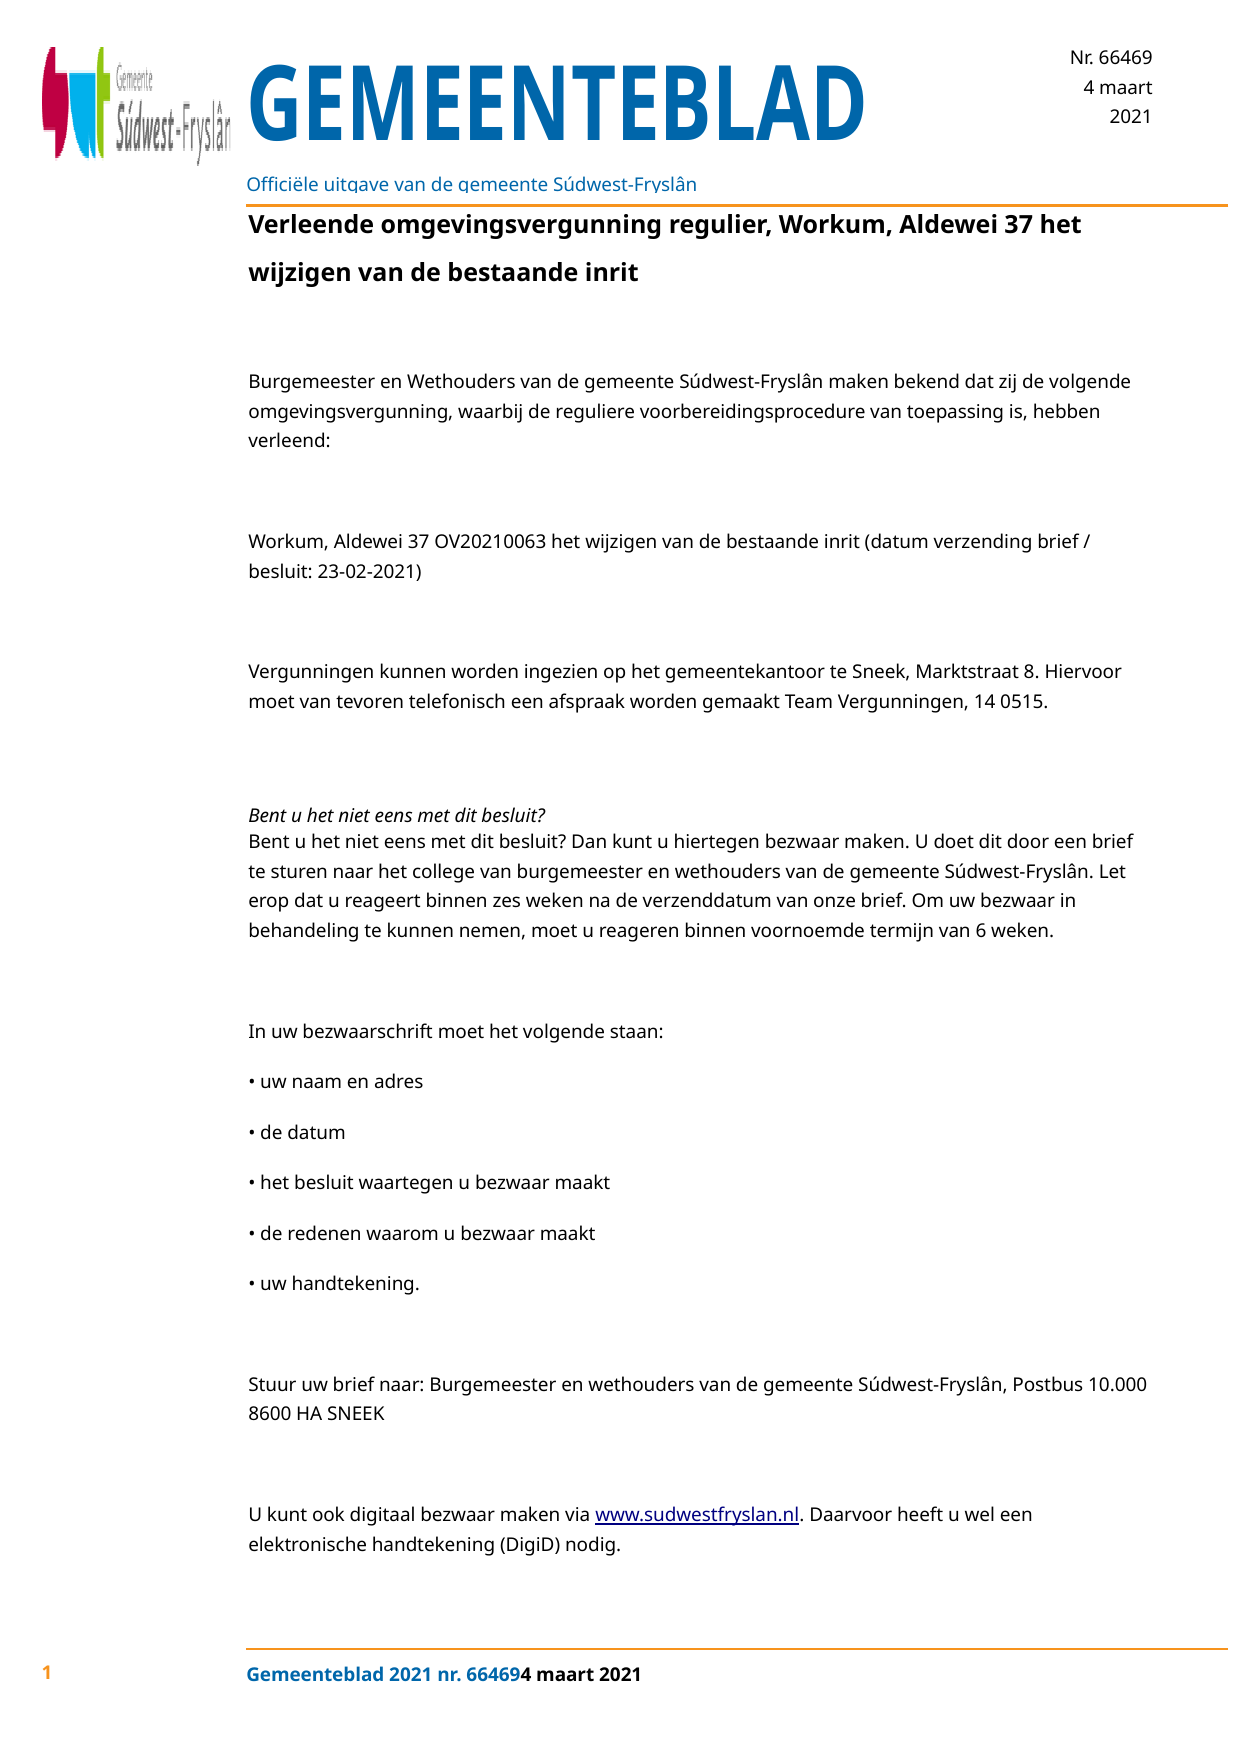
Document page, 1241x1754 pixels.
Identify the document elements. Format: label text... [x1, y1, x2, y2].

picture [41, 47, 231, 172]
text Bent u het niet eens met dit besluit? [248, 803, 1152, 828]
text Verleende omgevingsvergunning regulier, Workum, Aldewei 37 het wijzigen van de bestaande inrit [248, 207, 1152, 288]
text Burgemeester en Wethouders van de gemeente Súdwest-Fryslân maken bekend dat zij de volgende omgevingsvergunning, waarbij de reguliere voorbereidingsprocedure van toepassing is, hebben verleend: [248, 368, 1152, 453]
text In uw bezwaarschrift moet het volgende staan: [248, 1018, 1152, 1044]
text • uw naam en adres [248, 1068, 1152, 1094]
text Bent u het niet eens met dit besluit? Dan kunt u hiertegen bezwaar maken. U doet dit door een brief te sturen naar het college van burgemeester en wethouders van de gemeente Súdwest-Fryslân. Let erop dat u reageert binnen zes weken na de verzenddatum van onze brief. Om uw bezwaar in behandeling te kunnen nemen, moet u reageren binnen voornoemde termijn van 6 weken. [248, 828, 1152, 943]
text • de datum [248, 1119, 1152, 1144]
text U kunt ook digitaal bezwaar maken via www.sudwestfryslan.nl. Daarvoor heeft u wel een elektronische handtekening (DigiD) nodig. [248, 1501, 1152, 1557]
text • uw handtekening. [248, 1270, 1152, 1296]
text • het besluit waartegen u bezwaar maakt [248, 1169, 1152, 1195]
text • de redenen waarom u bezwaar maakt [248, 1220, 1152, 1245]
text Stuur uw brief naar: Burgemeester en wethouders van de gemeente Súdwest-Fryslân, Postbus 10.000 8600 HA SNEEK [248, 1371, 1152, 1426]
text Workum, Aldewei 37 OV20210063 het wijzigen van de bestaande inrit (datum verzending brief / besluit: 23-02-2021) [248, 528, 1152, 584]
text Vergunningen kunnen worden ingezien op het gemeentekantoor te Sneek, Marktstraat 8. Hiervoor moet van tevoren telefonisch een afspraak worden gemaakt Team Vergunningen, 14 0515. [248, 659, 1152, 714]
